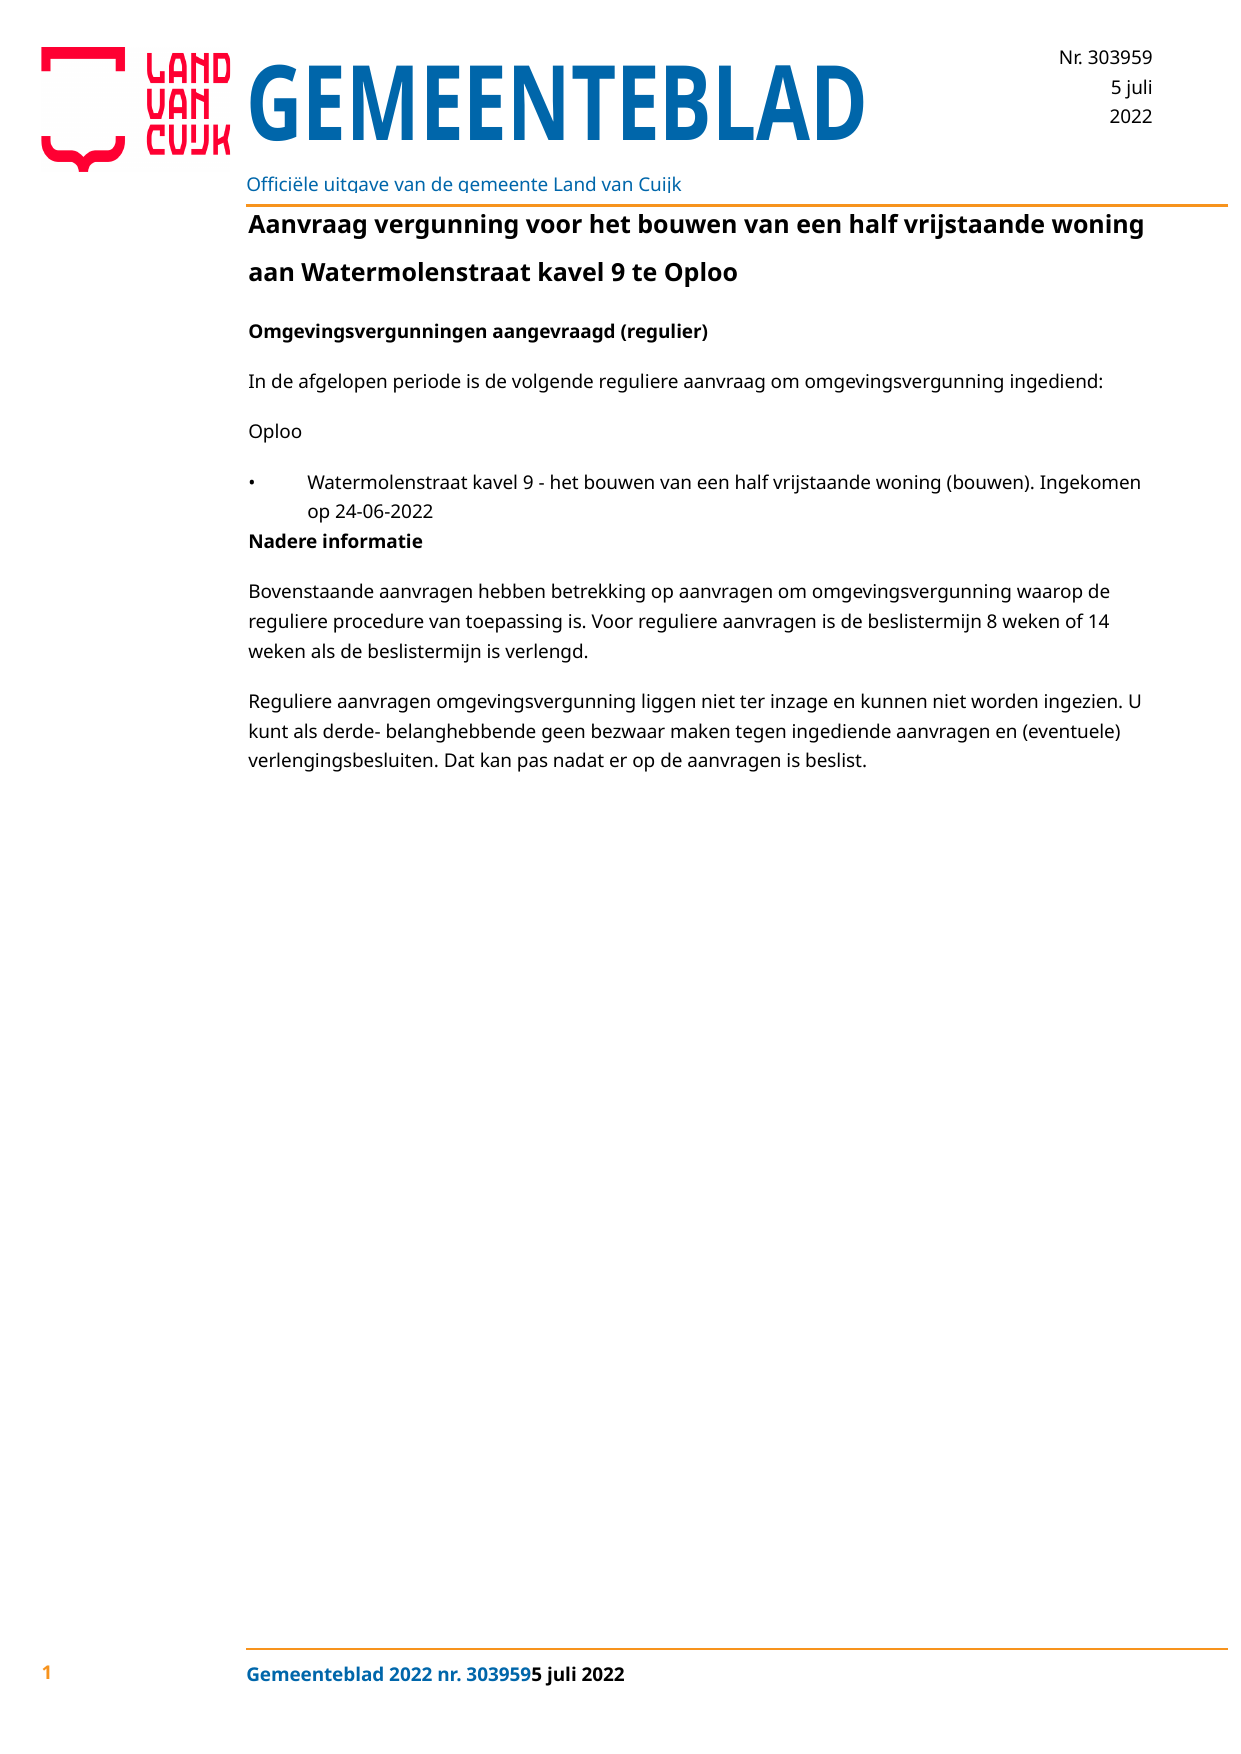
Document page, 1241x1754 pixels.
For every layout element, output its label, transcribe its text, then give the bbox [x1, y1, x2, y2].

text Oploo [248, 419, 1152, 444]
text Reguliere aanvragen omgevingsvergunning liggen niet ter inzage en kunnen niet worden ingezien. U kunt als derde- belanghebbende geen bezwaar maken tegen ingediende aanvragen en (eventuele) verlengingsbesluiten. Dat kan pas nadat er op de aanvragen is beslist. [248, 688, 1152, 773]
list Watermolenstraat kavel 9 - het bouwen van een half vrijstaande woning (bouwen). Ingekomen op 24-06-2022 [248, 469, 1152, 524]
picture [41, 47, 231, 172]
text Omgevingsvergunningen aangevraagd (regulier) [248, 318, 1152, 344]
text Bovenstaande aanvragen hebben betrekking op aanvragen om omgevingsvergunning waarop de reguliere procedure van toepassing is. Voor reguliere aanvragen is de beslistermijn 8 weken of 14 weken als de beslistermijn is verlengd. [248, 579, 1152, 664]
text Nadere informatie [248, 528, 1152, 554]
text In de afgelopen periode is de volgende reguliere aanvraag om omgevingsvergunning ingediend: [248, 368, 1152, 394]
text Aanvraag vergunning voor het bouwen van een half vrijstaande woning aan Watermolenstraat kavel 9 te Oploo [248, 207, 1152, 288]
